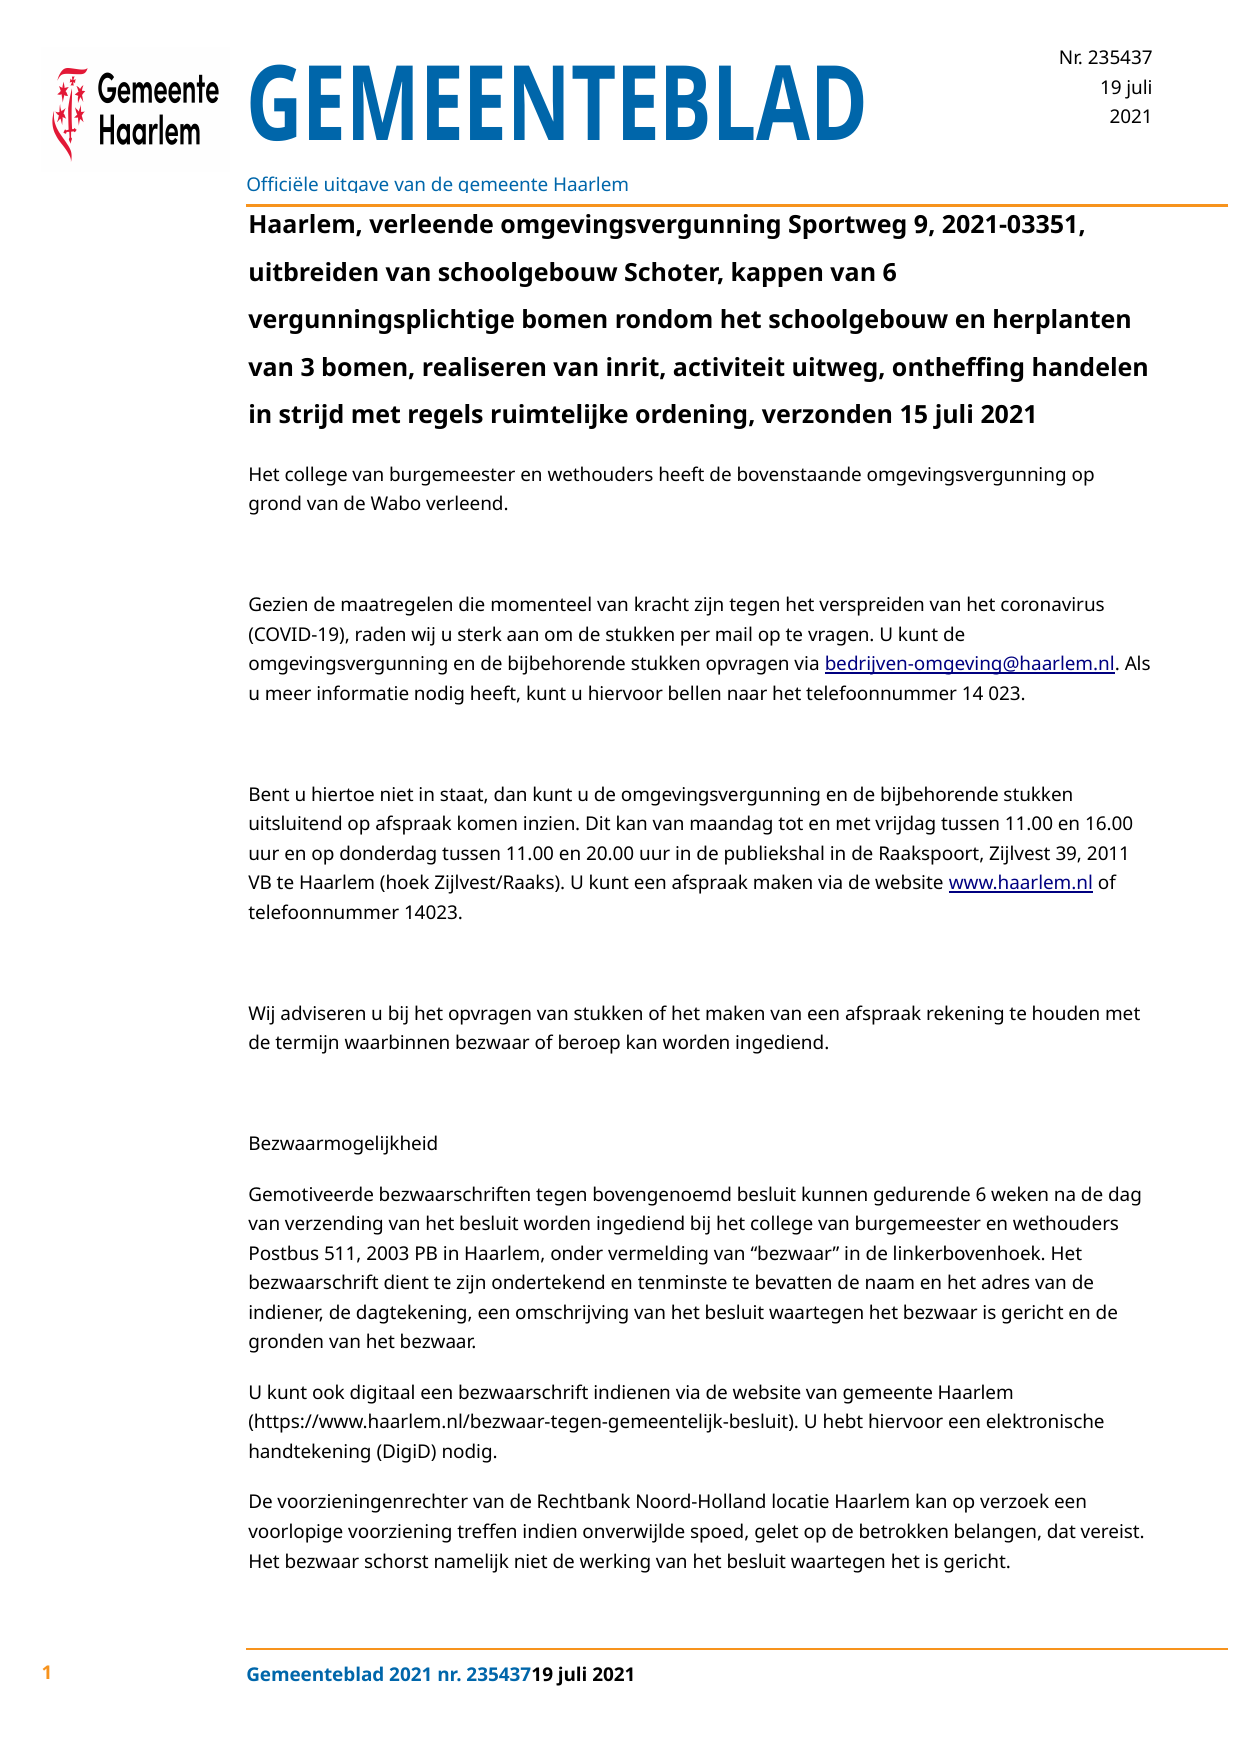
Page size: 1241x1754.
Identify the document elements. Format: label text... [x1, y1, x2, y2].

text Haarlem, verleende omgevingsvergunning Sportweg 9, 2021-03351, uitbreiden van schoolgebouw Schoter, kappen van 6 vergunningsplichtige bomen rondom het schoolgebouw en herplanten van 3 bomen, realiseren van inrit, activiteit uitweg, ontheffing handelen in strijd met regels ruimtelijke ordening, verzonden 15 juli 2021 [248, 207, 1152, 431]
text Bezwaarmogelijkheid [248, 1130, 1152, 1156]
text Gezien de maatregelen die momenteel van kracht zijn tegen het verspreiden van het coronavirus (COVID-19), raden wij u sterk aan om de stukken per mail op te vragen. U kunt de omgevingsvergunning en de bijbehorende stukken opvragen via bedrijven-omgeving@haarlem.nl. Als u meer informatie nodig heeft, kunt u hiervoor bellen naar het telefoonnummer 14 023. [248, 591, 1152, 706]
text Gemotiveerde bezwaarschriften tegen bovengenoemd besluit kunnen gedurende 6 weken na de dag van verzending van het besluit worden ingediend bij het college van burgemeester en wethouders Postbus 511, 2003 PB in Haarlem, onder vermelding van “bezwaar” in de linkerbovenhoek. Het bezwaarschrift dient te zijn ondertekend en tenminste te bevatten de naam en het adres van de indiener, de dagtekening, een omschrijving van het besluit waartegen het bezwaar is gericht en de gronden van het bezwaar. [248, 1181, 1152, 1354]
text Het college van burgemeester en wethouders heeft de bovenstaande omgevingsvergunning op grond van de Wabo verleend. [248, 461, 1152, 516]
text Bent u hiertoe niet in staat, dan kunt u de omgevingsvergunning en de bijbehorende stukken uitsluitend op afspraak komen inzien. Dit kan van maandag tot en met vrijdag tussen 11.00 en 16.00 uur en op donderdag tussen 11.00 en 20.00 uur in de publiekshal in de Raakspoort, Zijlvest 39, 2011 VB te Haarlem (hoek Zijlvest/Raaks). U kunt een afspraak maken via de website www.haarlem.nl of telefoonnummer 14023. [248, 781, 1152, 925]
picture [41, 47, 231, 172]
text De voorzieningenrechter van de Rechtbank Noord-Holland locatie Haarlem kan op verzoek een voorlopige voorziening treffen indien onverwijlde spoed, gelet op de betrokken belangen, dat vereist. Het bezwaar schorst namelijk niet de werking van het besluit waartegen het is gericht. [248, 1489, 1152, 1573]
text U kunt ook digitaal een bezwaarschrift indienen via de website van gemeente Haarlem (https://www.haarlem.nl/bezwaar-tegen-gemeentelijk-besluit). U hebt hiervoor een elektronische handtekening (DigiD) nodig. [248, 1379, 1152, 1464]
text Wij adviseren u bij het opvragen van stukken of het maken van een afspraak rekening te houden met de termijn waarbinnen bezwaar of beroep kan worden ingediend. [248, 1000, 1152, 1055]
